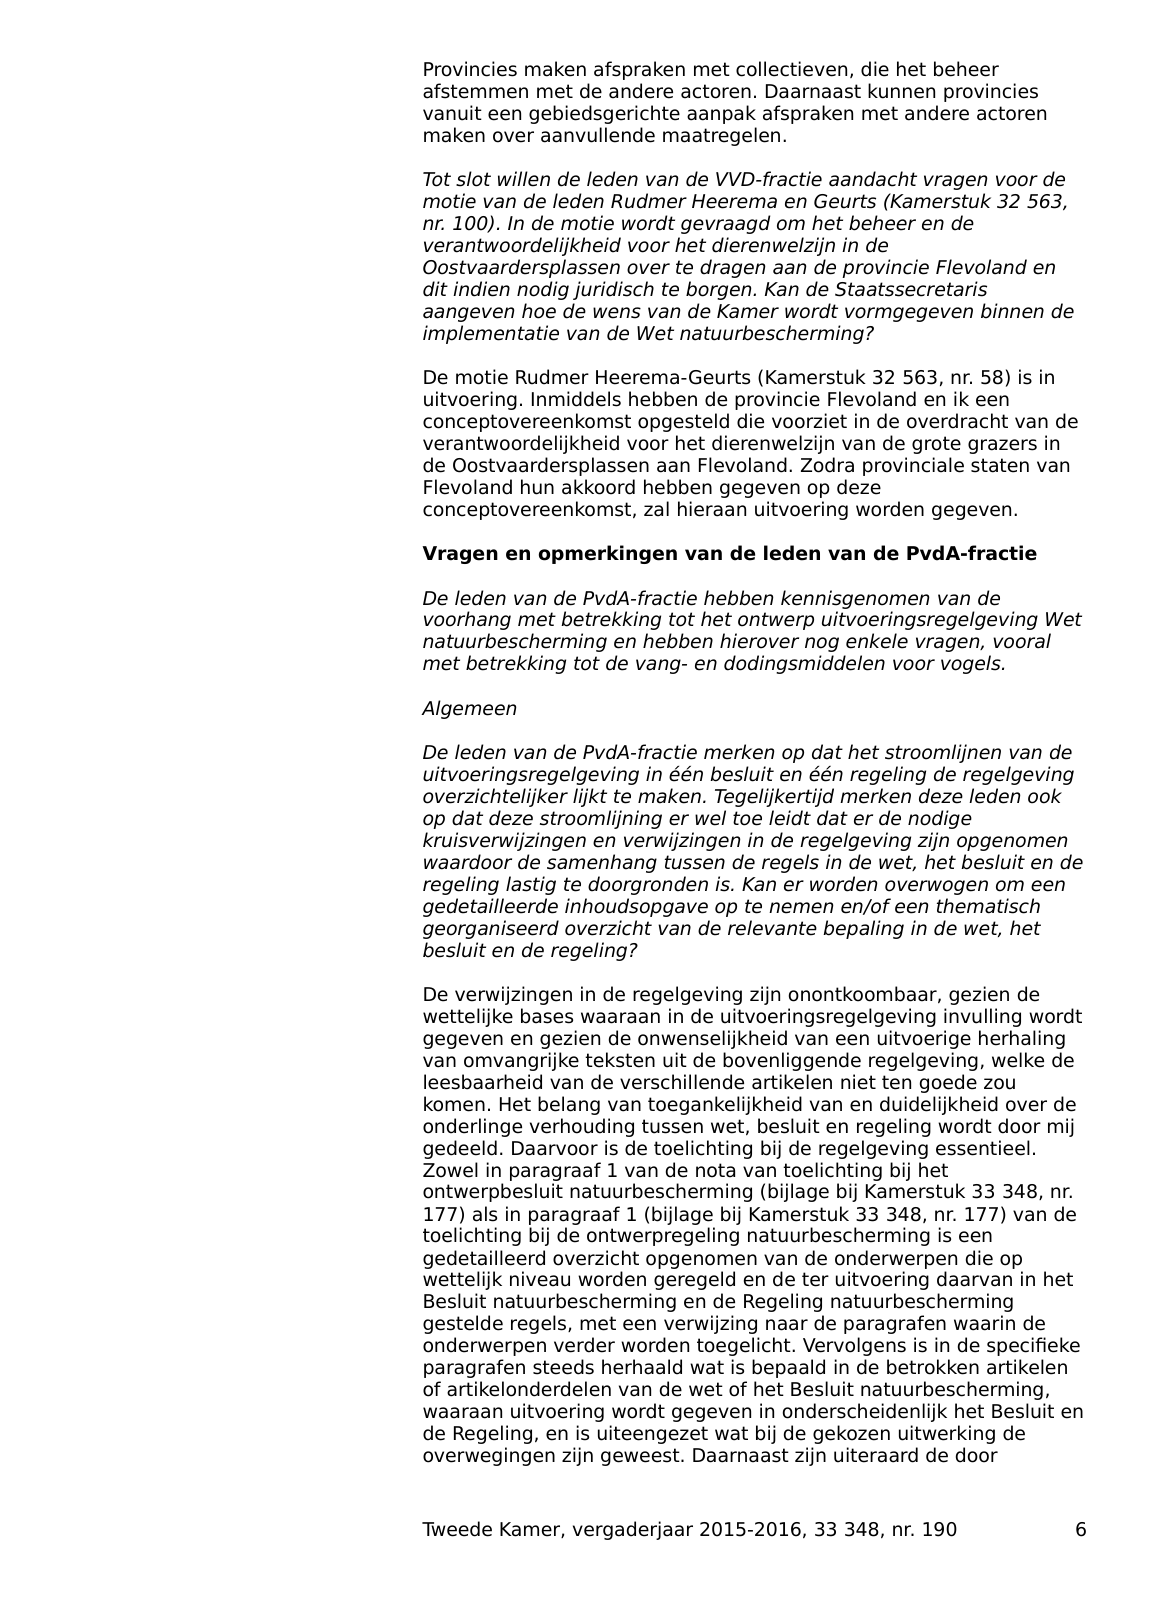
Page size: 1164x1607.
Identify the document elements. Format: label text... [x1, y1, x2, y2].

subtitle Algemeen [422, 697, 1087, 719]
text De verwijzingen in de regelgeving zijn onontkoombaar, gezien de wettelijke bases waaraan in de uitvoeringsregelgeving invulling wordt gegeven en gezien de onwenselijkheid van een uitvoerige herhaling van omvangrijke teksten uit de bovenliggende regelgeving, welke de leesbaarheid van de verschillende artikelen niet ten goede zou komen. Het belang van toegankelijkheid van en duidelijkheid over de onderlinge verhouding tussen wet, besluit en regeling wordt door mij gedeeld. Daarvoor is de toelichting bij de regelgeving essentieel. Zowel in paragraaf 1 van de nota van toelichting bij het ontwerpbesluit natuurbescherming (bijlage bij Kamerstuk 33 348, nr. 177) als in paragraaf 1 (bijlage bij Kamerstuk 33 348, nr. 177) van de toelichting bij de ontwerpregeling natuurbescherming is een gedetailleerd overzicht opgenomen van de onderwerpen die op wettelijk niveau worden geregeld en de ter uitvoering daarvan in het Besluit natuurbescherming en de Regeling natuurbescherming gestelde regels, met een verwijzing naar de paragrafen waarin de onderwerpen verder worden toegelicht. Vervolgens is in de specifieke paragrafen steeds herhaald wat is bepaald in de betrokken artikelen of artikelonderdelen van de wet of het Besluit natuurbescherming, waaraan uitvoering wordt gegeven in onderscheidenlijk het Besluit en de Regeling, en is uiteengezet wat bij de gekozen uitwerking de overwegingen zijn geweest. Daarnaast zijn uiteraard de door [422, 984, 1087, 1467]
text De motie Rudmer Heerema-Geurts (Kamerstuk 32 563, nr. 58) is in uitvoering. Inmiddels hebben de provincie Flevoland en ik een conceptovereenkomst opgesteld die voorziet in de overdracht van de verantwoordelijkheid voor het dierenwelzijn van de grote grazers in de Oostvaardersplassen aan Flevoland. Zodra provinciale staten van Flevoland hun akkoord hebben gegeven op deze conceptovereenkomst, zal hieraan uitvoering worden gegeven. [422, 367, 1087, 521]
text Tot slot willen de leden van de VVD-fractie aandacht vragen voor de motie van de leden Rudmer Heerema en Geurts (Kamerstuk 32 563, nr. 100). In de motie wordt gevraagd om het beheer en de verantwoordelijkheid voor het dierenwelzijn in de Oostvaardersplassen over te dragen aan de provincie Flevoland en dit indien nodig juridisch te borgen. Kan de Staatssecretaris aangeven hoe de wens van de Kamer wordt vormgegeven binnen de implementatie van de Wet natuurbescherming? [422, 169, 1087, 345]
text De leden van de PvdA-fractie merken op dat het stroomlijnen van de uitvoeringsregelgeving in één besluit en één regeling de regelgeving overzichtelijker lijkt te maken. Tegelijkertijd merken deze leden ook op dat deze stroomlijning er wel toe leidt dat er de nodige kruisverwijzingen en verwijzingen in de regelgeving zijn opgenomen waardoor de samenhang tussen de regels in de wet, het besluit en de regeling lastig te doorgronden is. Kan er worden overwogen om een gedetailleerde inhoudsopgave op te nemen en/of een thematisch georganiseerd overzicht van de relevante bepaling in de wet, het besluit en de regeling? [422, 742, 1087, 961]
text Provincies maken afspraken met collectieven, die het beheer afstemmen met de andere actoren. Daarnaast kunnen provincies vanuit een gebiedsgerichte aanpak afspraken met andere actoren maken over aanvullende maatregelen. [422, 59, 1087, 147]
subtitle Vragen en opmerkingen van de leden van de PvdA-fractie [422, 543, 1087, 565]
text De leden van de PvdA-fractie hebben kennisgenomen van de voorhang met betrekking tot het ontwerp uitvoeringsregelgeving Wet natuurbescherming en hebben hierover nog enkele vragen, vooral met betrekking tot de vang- en dodingsmiddelen voor vogels. [422, 587, 1087, 675]
